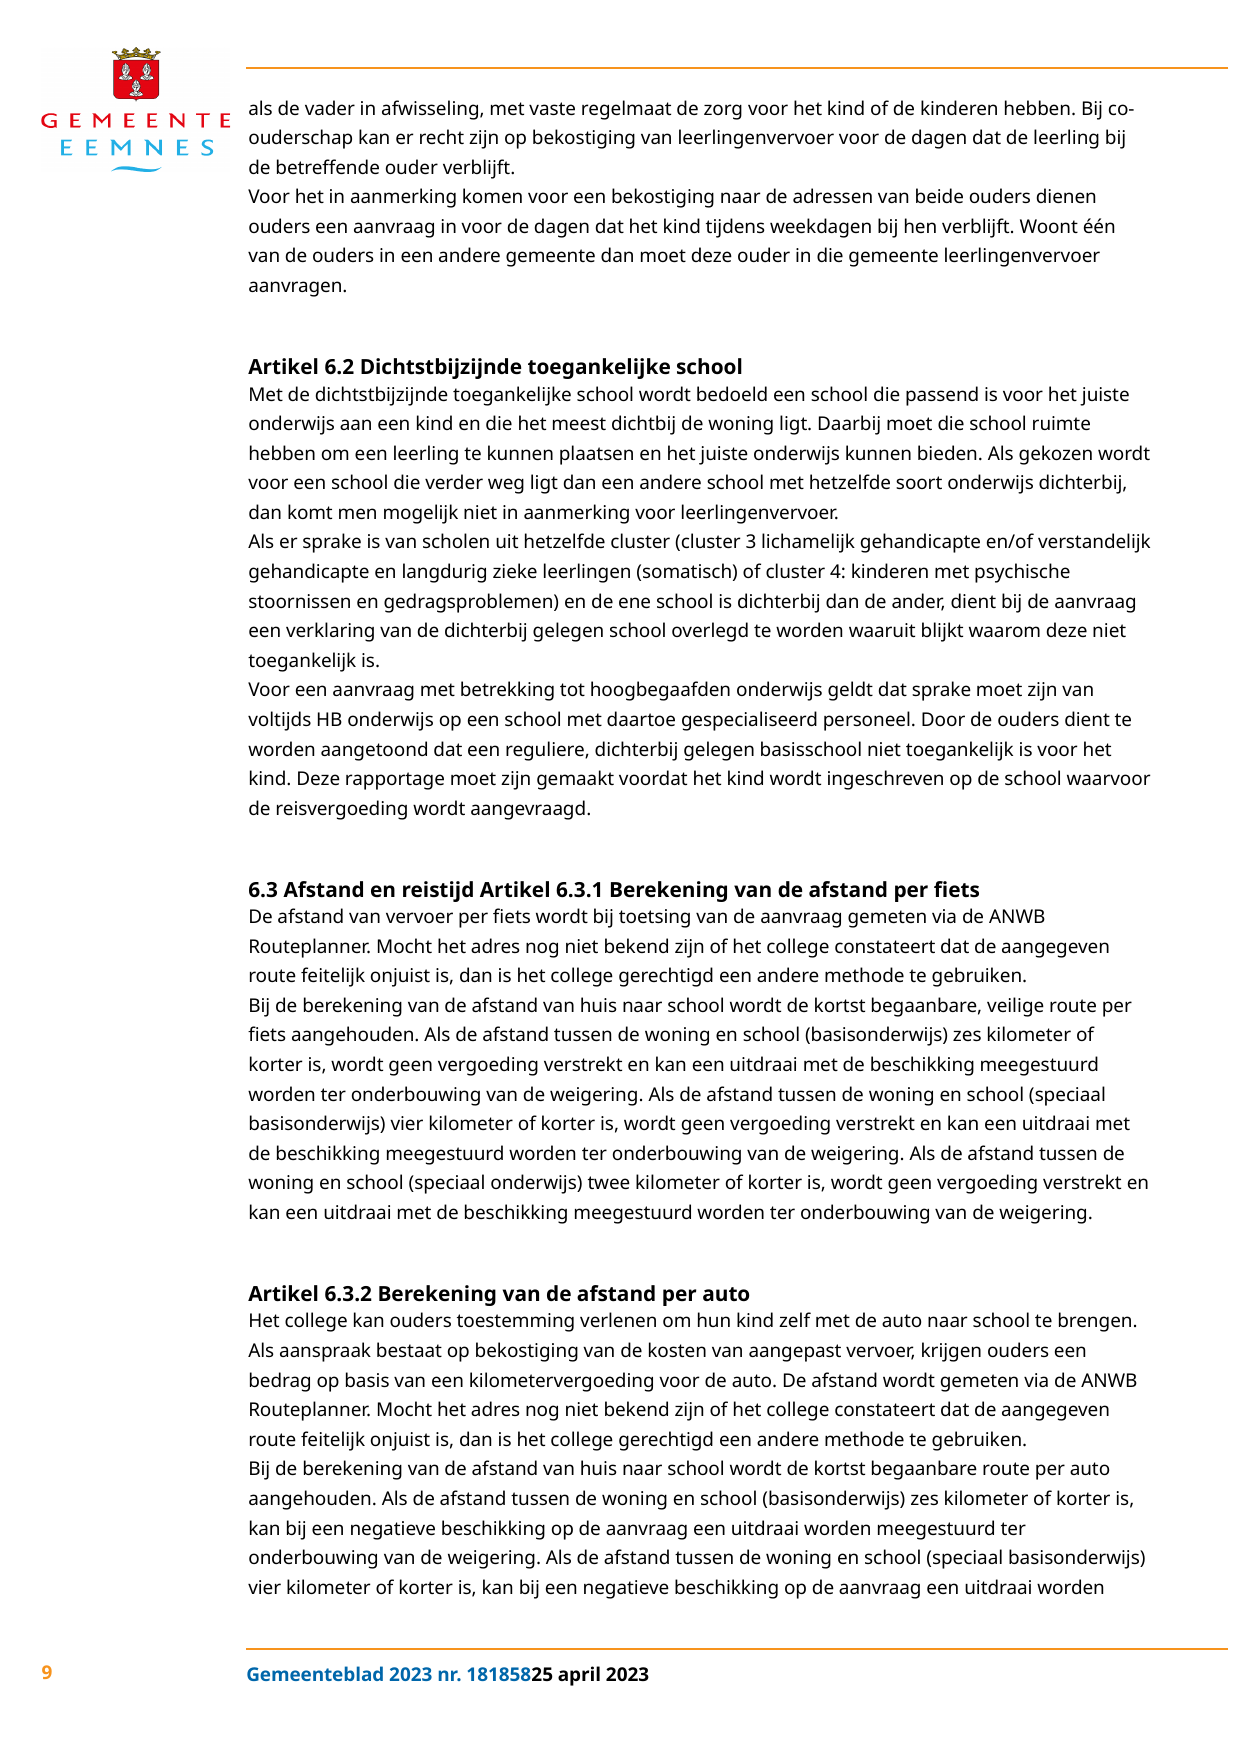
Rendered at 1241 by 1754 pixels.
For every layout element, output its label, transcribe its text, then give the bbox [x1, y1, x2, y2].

text als de vader in afwisseling, met vaste regelmaat de zorg voor het kind of de kinderen hebben. Bij co-ouderschap kan er recht zijn op bekostiging van leerlingenvervoer voor de dagen dat de leerling bij de betreffende ouder verblijft. [248, 95, 1152, 180]
picture [41, 47, 231, 172]
text 6.3 Afstand en reistijd Artikel 6.3.1 Berekening van de afstand per fiets [248, 875, 1152, 903]
text Artikel 6.3.2 Berekening van de afstand per auto [248, 1279, 1152, 1308]
text Artikel 6.2 Dichtstbijzijnde toegankelijke school [248, 352, 1152, 381]
text Voor een aanvraag met betrekking tot hoogbegaafden onderwijs geldt dat sprake moet zijn van voltijds HB onderwijs op een school met daartoe gespecialiseerd personeel. Door de ouders dient te worden aangetoond dat een reguliere, dichterbij gelegen basisschool niet toegankelijk is voor het kind. Deze rapportage moet zijn gemaakt voordat het kind wordt ingeschreven op de school waarvoor de reisvergoeding wordt aangevraagd. [248, 677, 1152, 821]
text Bij de berekening van de afstand van huis naar school wordt de kortst begaanbare route per auto aangehouden. Als de afstand tussen de woning en school (basisonderwijs) zes kilometer of korter is, kan bij een negatieve beschikking op de aanvraag een uitdraai worden meegestuurd ter onderbouwing van de weigering. Als de afstand tussen de woning en school (speciaal basisonderwijs) vier kilometer of korter is, kan bij een negatieve beschikking op de aanvraag een uitdraai worden [248, 1456, 1152, 1599]
text Voor het in aanmerking komen voor een bekostiging naar de adressen van beide ouders dienen ouders een aanvraag in voor de dagen dat het kind tijdens weekdagen bij hen verblijft. Woont één van de ouders in een andere gemeente dan moet deze ouder in die gemeente leerlingenvervoer aanvragen. [248, 183, 1152, 298]
text Als er sprake is van scholen uit hetzelfde cluster (cluster 3 lichamelijk gehandicapte en/of verstandelijk gehandicapte en langdurig zieke leerlingen (somatisch) of cluster 4: kinderen met psychische stoornissen en gedragsproblemen) en de ene school is dichterbij dan de ander, dient bij de aanvraag een verklaring van de dichterbij gelegen school overlegd te worden waaruit blijkt waarom deze niet toegankelijk is. [248, 529, 1152, 673]
text Bij de berekening van de afstand van huis naar school wordt de kortst begaanbare, veilige route per fiets aangehouden. Als de afstand tussen de woning en school (basisonderwijs) zes kilometer of korter is, wordt geen vergoeding verstrekt en kan een uitdraai met de beschikking meegestuurd worden ter onderbouwing van de weigering. Als de afstand tussen de woning en school (speciaal basisonderwijs) vier kilometer of korter is, wordt geen vergoeding verstrekt en kan een uitdraai met de beschikking meegestuurd worden ter onderbouwing van de weigering. Als de afstand tussen de woning en school (speciaal onderwijs) twee kilometer of korter is, wordt geen vergoeding verstrekt en kan een uitdraai met de beschikking meegestuurd worden ter onderbouwing van de weigering. [248, 992, 1152, 1225]
text De afstand van vervoer per fiets wordt bij toetsing van de aanvraag gemeten via de ANWB Routeplanner. Mocht het adres nog niet bekend zijn of het college constateert dat de aangegeven route feitelijk onjuist is, dan is het college gerechtigd een andere methode te gebruiken. [248, 903, 1152, 988]
text Het college kan ouders toestemming verlenen om hun kind zelf met de auto naar school te brengen. Als aanspraak bestaat op bekostiging van de kosten van aangepast vervoer, krijgen ouders een bedrag op basis van een kilometervergoeding voor de auto. De afstand wordt gemeten via de ANWB Routeplanner. Mocht het adres nog niet bekend zijn of het college constateert dat de aangegeven route feitelijk onjuist is, dan is het college gerechtigd een andere methode te gebruiken. [248, 1308, 1152, 1452]
text Met de dichtstbijzijnde toegankelijke school wordt bedoeld een school die passend is voor het juiste onderwijs aan een kind en die het meest dichtbij de woning ligt. Daarbij moet die school ruimte hebben om een leerling te kunnen plaatsen en het juiste onderwijs kunnen bieden. Als gekozen wordt voor een school die verder weg ligt dan een andere school met hetzelfde soort onderwijs dichterbij, dan komt men mogelijk niet in aanmerking voor leerlingenvervoer. [248, 381, 1152, 525]
